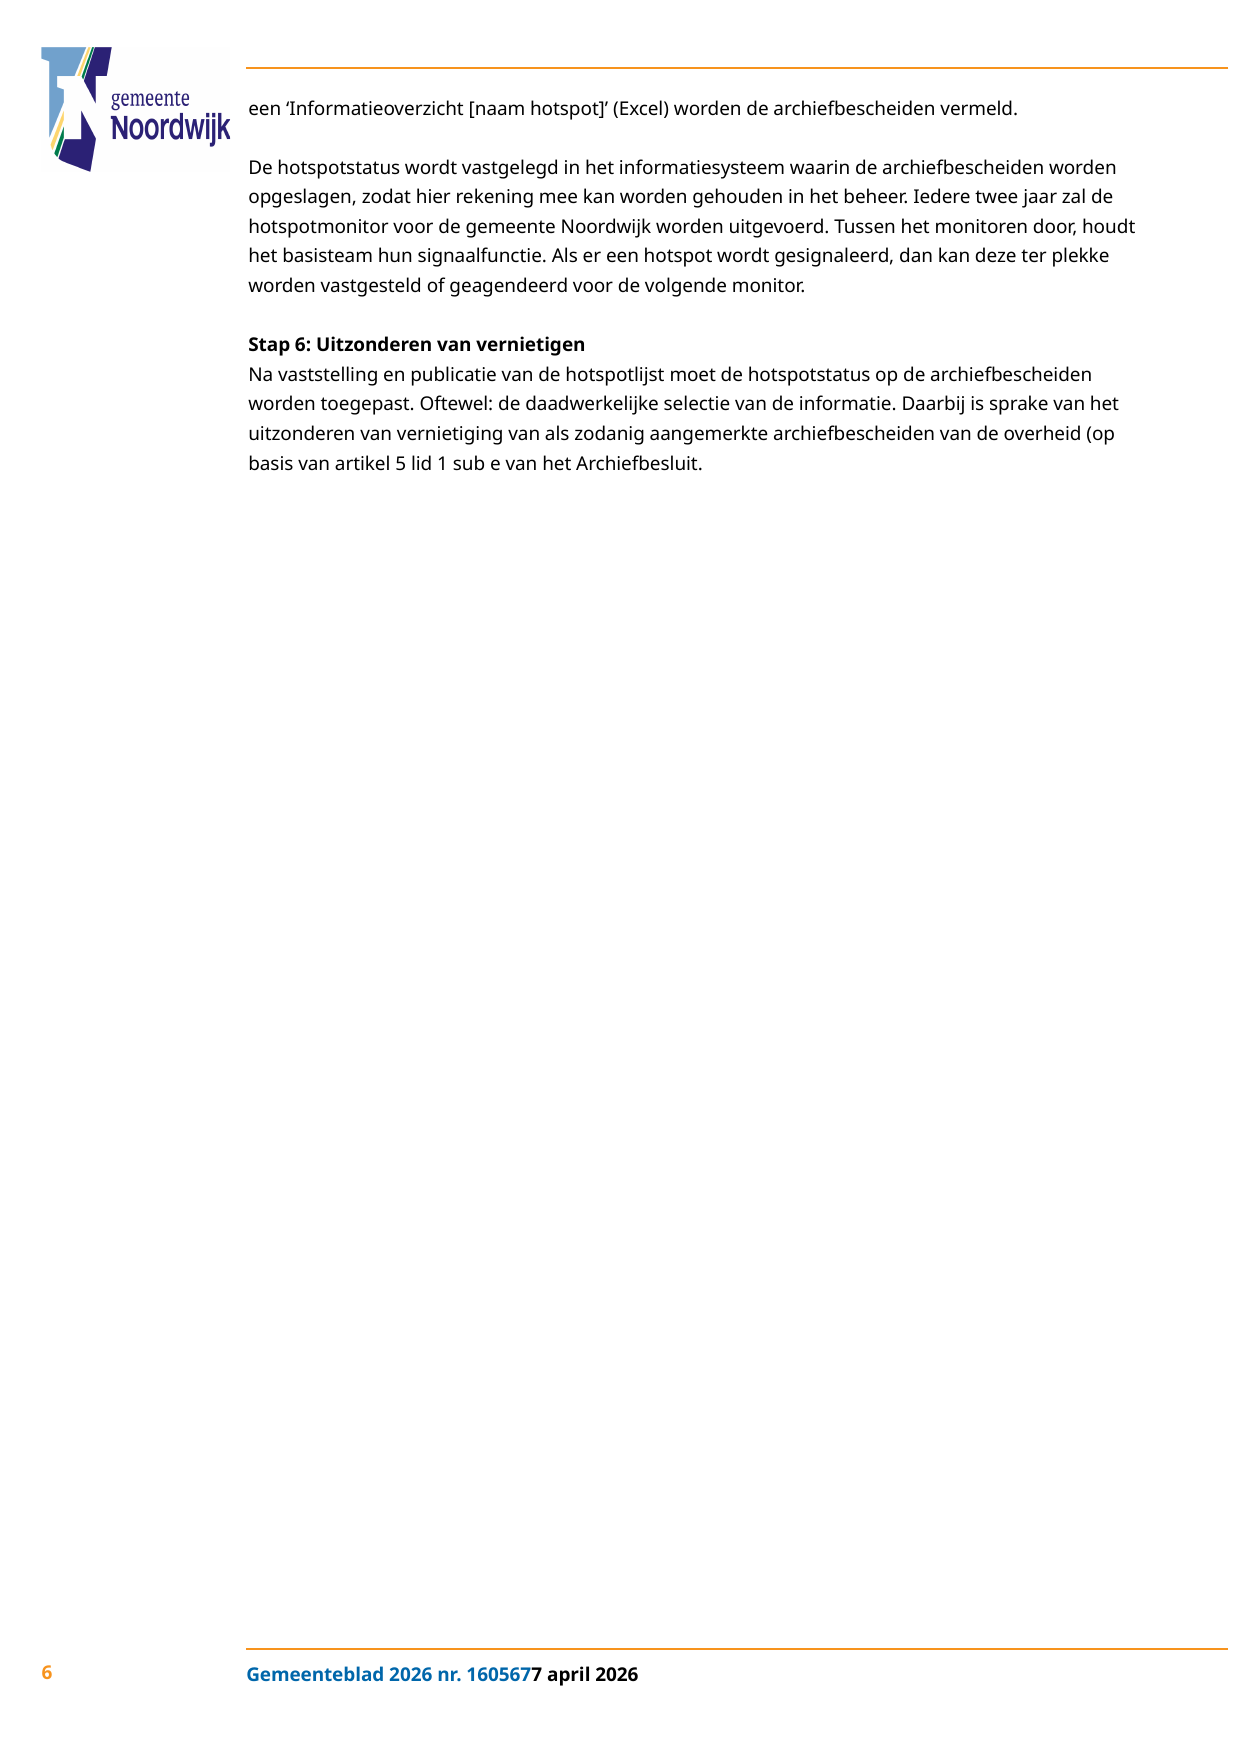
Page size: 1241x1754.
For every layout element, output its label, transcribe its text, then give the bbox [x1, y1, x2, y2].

text een ‘Informatieoverzicht [naam hotspot]’ (Excel) worden de archiefbescheiden vermeld. [248, 95, 1152, 121]
text De hotspotstatus wordt vastgelegd in het informatiesysteem waarin de archiefbescheiden worden opgeslagen, zodat hier rekening mee kan worden gehouden in het beheer. Iedere twee jaar zal de hotspotmonitor voor de gemeente Noordwijk worden uitgevoerd. Tussen het monitoren door, houdt het basisteam hun signaalfunctie. Als er een hotspot wordt gesignaleerd, dan kan deze ter plekke worden vastgesteld of geagendeerd voor de volgende monitor. [248, 154, 1152, 298]
text Na vaststelling en publicatie van de hotspotlijst moet de hotspotstatus op de archiefbescheiden worden toegepast. Oftewel: de daadwerkelijke selectie van de informatie. Daarbij is sprake van het uitzonderen van vernietiging van als zodanig aangemerkte archiefbescheiden van de overheid (op basis van artikel 5 lid 1 sub e van het Archiefbesluit. [248, 361, 1152, 476]
picture [41, 47, 231, 172]
text Stap 6: Uitzonderen van vernietigen [248, 331, 1152, 357]
